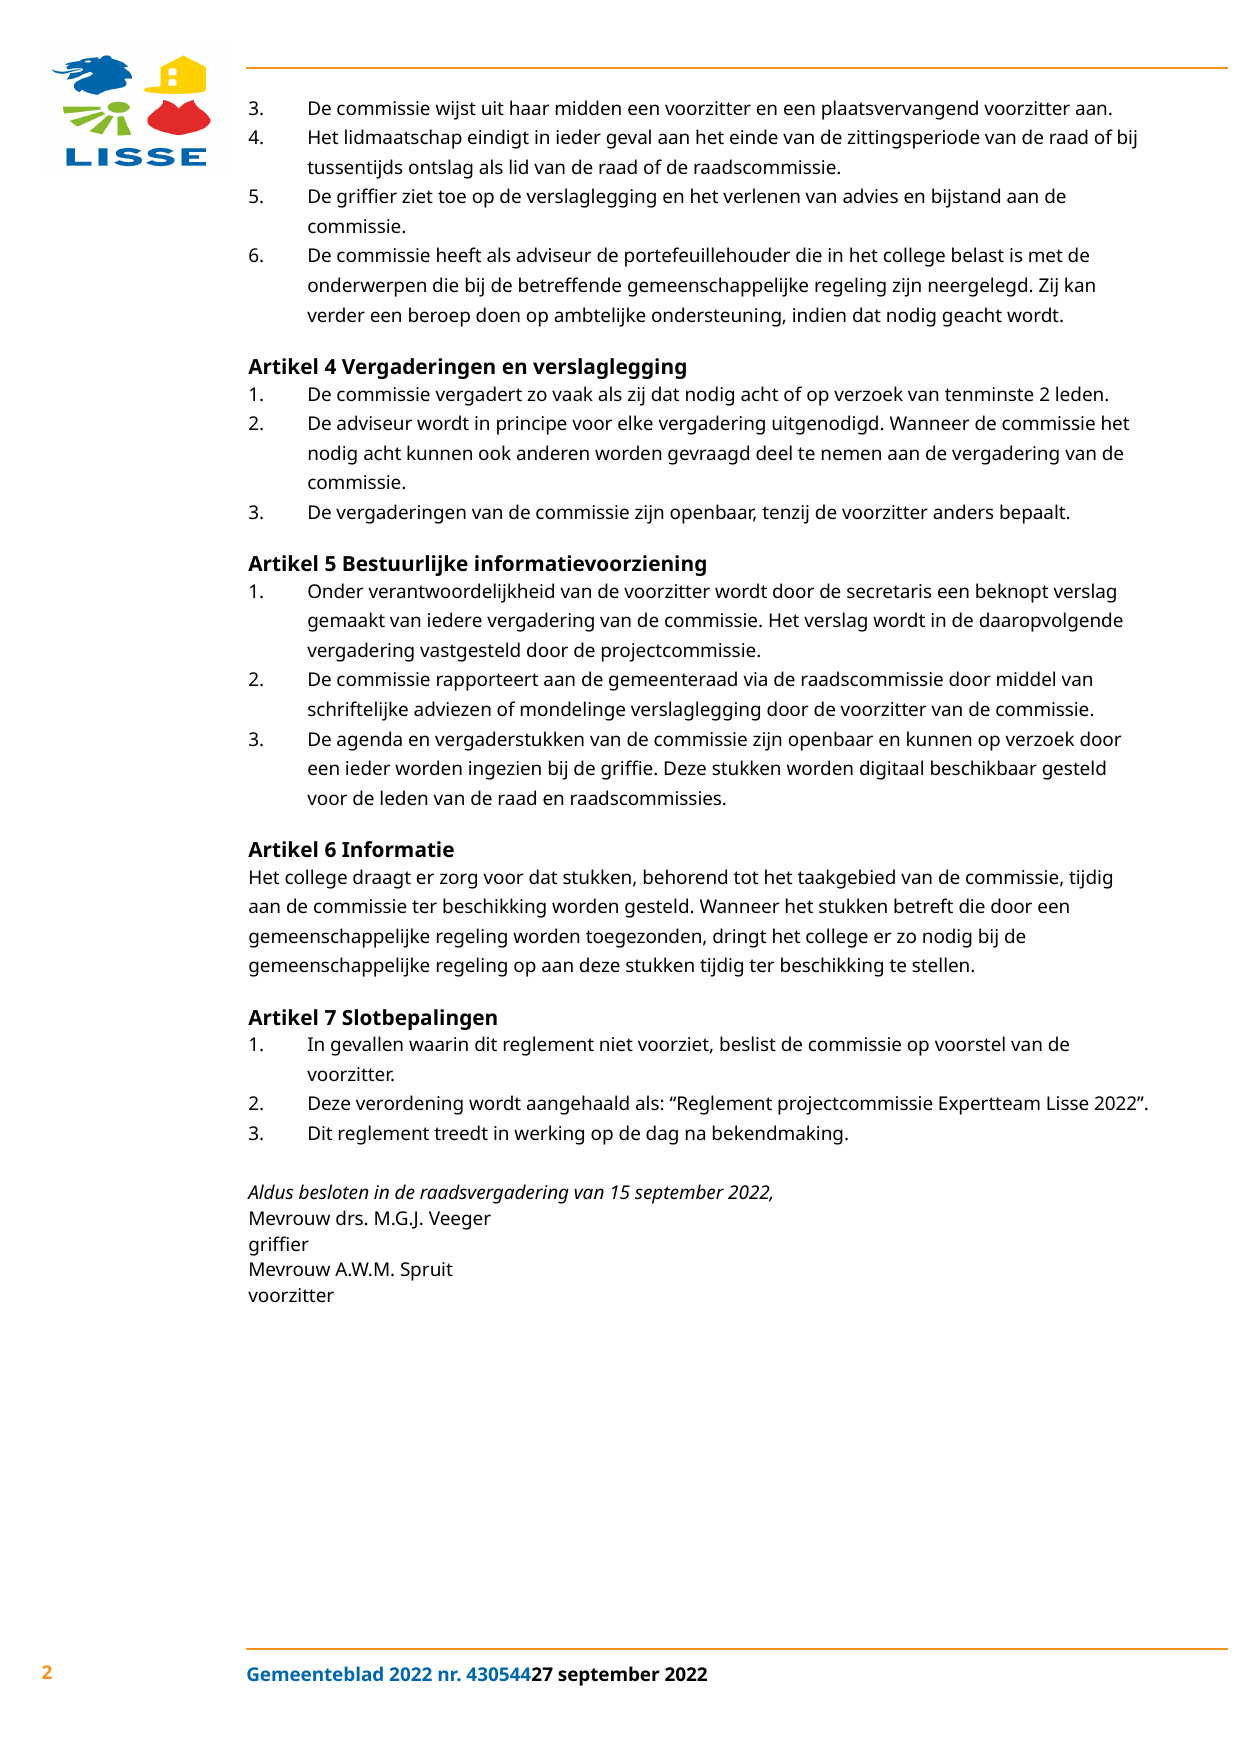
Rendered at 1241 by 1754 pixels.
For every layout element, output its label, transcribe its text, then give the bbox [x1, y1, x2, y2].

text Aldus besloten in de raadsvergadering van 15 september 2022, [248, 1179, 1152, 1205]
text Artikel 5 Bestuurlijke informatievoorziening [248, 549, 1152, 578]
picture [41, 47, 231, 172]
list De adviseur wordt in principe voor elke vergadering uitgenodigd. Wanneer de commissie het nodig acht kunnen ook anderen worden gevraagd deel te nemen aan de vergadering van de commissie. [248, 410, 1152, 495]
text Mevrouw A.W.M. Spruit [248, 1257, 1152, 1282]
text Mevrouw drs. M.G.J. Veeger [248, 1205, 1152, 1231]
list In gevallen waarin dit reglement niet voorziet, beslist de commissie op voorstel van de voorzitter. [248, 1031, 1152, 1087]
text Artikel 4 Vergaderingen en verslaglegging [248, 352, 1152, 381]
list Dit reglement treedt in werking op de dag na bekendmaking. [248, 1120, 1152, 1146]
list Het lidmaatschap eindigt in ieder geval aan het einde van de zittingsperiode van de raad of bij tussentijds ontslag als lid van de raad of de raadscommissie. [248, 124, 1152, 180]
list De commissie heeft als adviseur de portefeuillehouder die in het college belast is met de onderwerpen die bij de betreffende gemeenschappelijke regeling zijn neergelegd. Zij kan verder een beroep doen op ambtelijke ondersteuning, indien dat nodig geacht wordt. [248, 243, 1152, 328]
list De vergaderingen van de commissie zijn openbaar, tenzij de voorzitter anders bepaalt. [248, 499, 1152, 525]
text Het college draagt er zorg voor dat stukken, behorend tot het taakgebied van de commissie, tijdig aan de commissie ter beschikking worden gesteld. Wanneer het stukken betreft die door een gemeenschappelijke regeling worden toegezonden, dringt het college er zo nodig bij de gemeenschappelijke regeling op aan deze stukken tijdig ter beschikking te stellen. [248, 864, 1152, 978]
list De griffier ziet toe op de verslaglegging en het verlenen van advies en bijstand aan de commissie. [248, 183, 1152, 239]
list De agenda en vergaderstukken van de commissie zijn openbaar en kunnen op verzoek door een ieder worden ingezien bij de griffie. Deze stukken worden digitaal beschikbaar gesteld voor de leden van de raad en raadscommissies. [248, 726, 1152, 811]
text voorzitter [248, 1282, 1152, 1308]
text griffier [248, 1231, 1152, 1257]
text Artikel 7 Slotbepalingen [248, 1003, 1152, 1031]
list Deze verordening wordt aangehaald als: “Reglement projectcommissie Expertteam Lisse 2022”. [248, 1091, 1152, 1116]
text Artikel 6 Informatie [248, 835, 1152, 864]
list De commissie vergadert zo vaak als zij dat nodig acht of op verzoek van tenminste 2 leden. [248, 381, 1152, 406]
list Onder verantwoordelijkheid van de voorzitter wordt door de secretaris een beknopt verslag gemaakt van iedere vergadering van de commissie. Het verslag wordt in de daaropvolgende vergadering vastgesteld door de projectcommissie. [248, 578, 1152, 663]
list De commissie rapporteert aan de gemeenteraad via de raadscommissie door middel van schriftelijke adviezen of mondelinge verslaglegging door de voorzitter van de commissie. [248, 667, 1152, 722]
list De commissie wijst uit haar midden een voorzitter en een plaatsvervangend voorzitter aan. [248, 95, 1152, 121]
